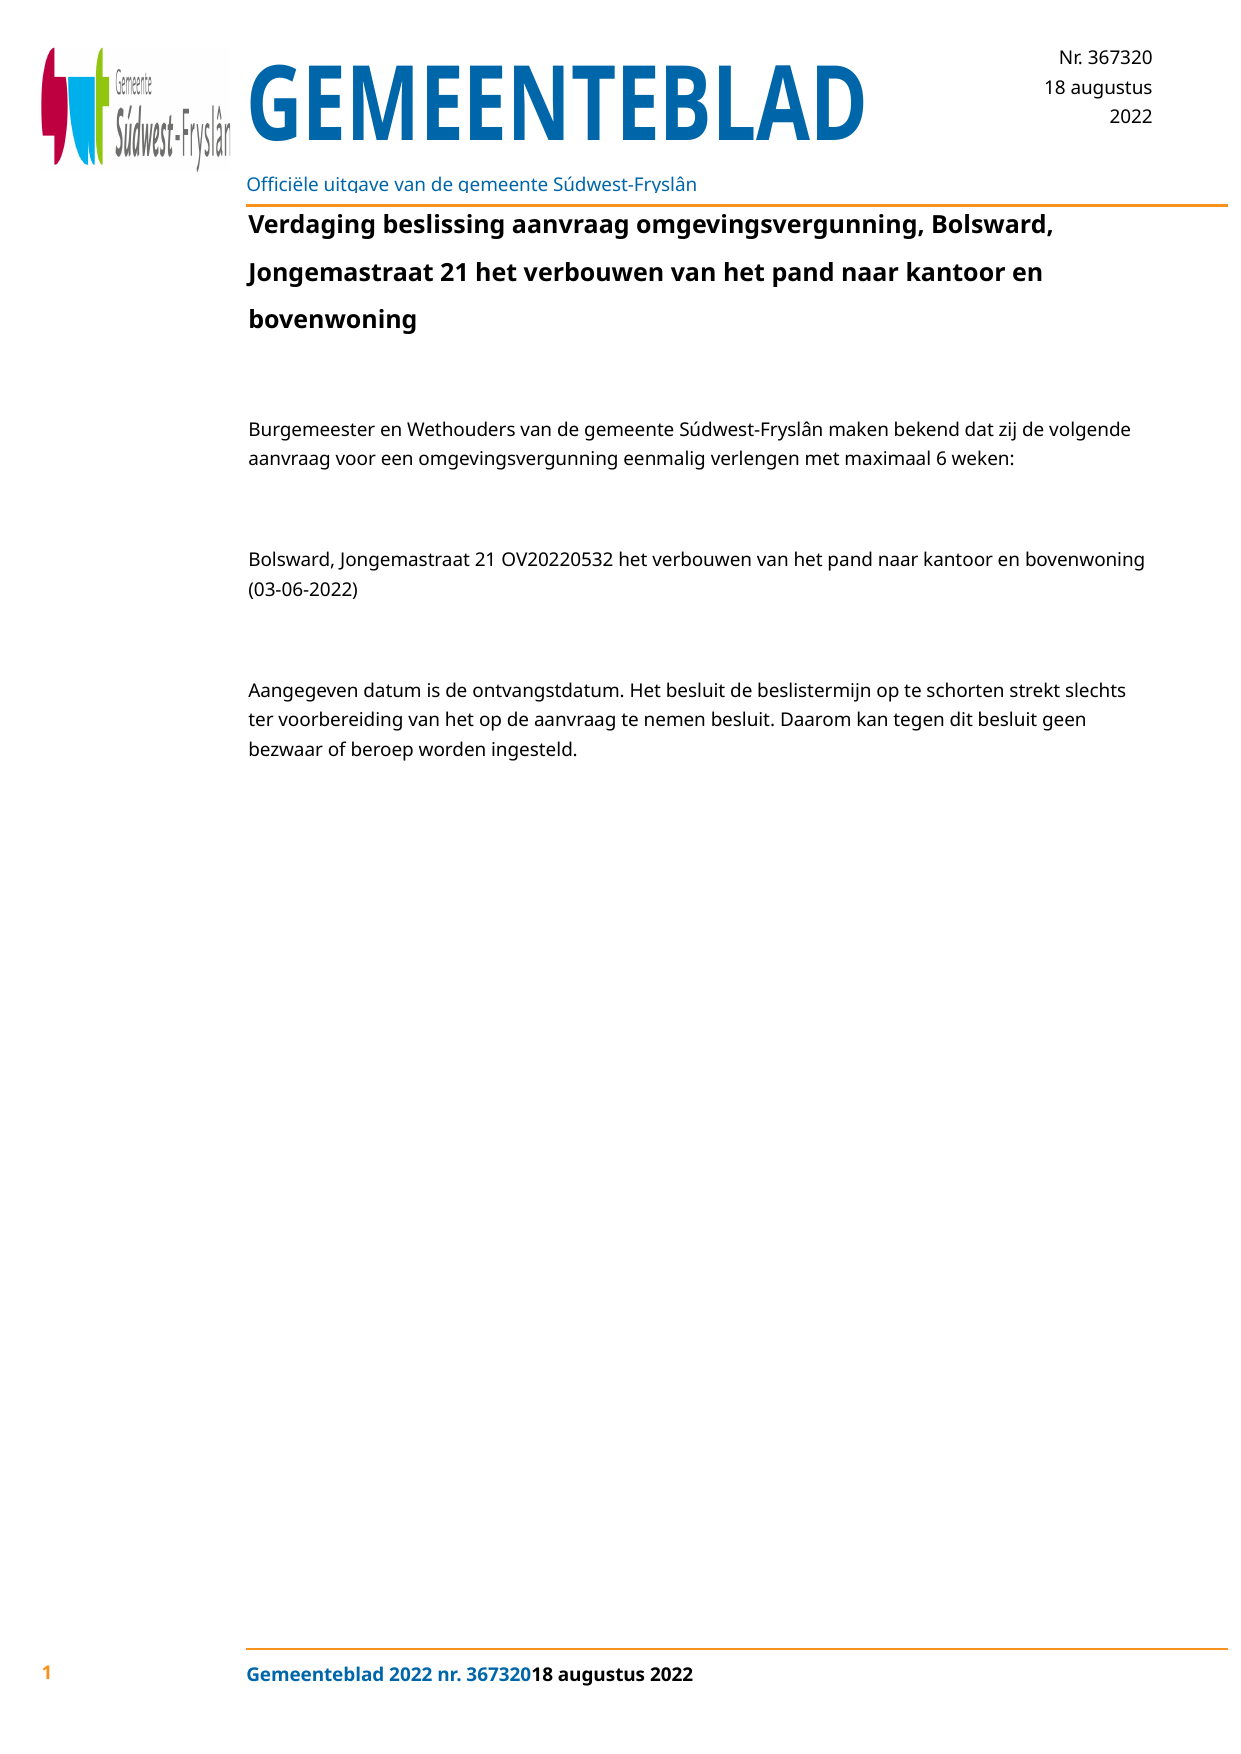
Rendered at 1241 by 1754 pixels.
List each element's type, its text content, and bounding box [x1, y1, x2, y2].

text Aangegeven datum is de ontvangstdatum. Het besluit de beslistermijn op te schorten strekt slechts ter voorbereiding van het op de aanvraag te nemen besluit. Daarom kan tegen dit besluit geen bezwaar of beroep worden ingesteld. [248, 677, 1152, 762]
text Bolsward, Jongemastraat 21 OV20220532 het verbouwen van het pand naar kantoor en bovenwoning (03-06-2022) [248, 546, 1152, 602]
text Verdaging beslissing aanvraag omgevingsvergunning, Bolsward, Jongemastraat 21 het verbouwen van het pand naar kantoor en bovenwoning [248, 207, 1152, 336]
text Burgemeester en Wethouders van de gemeente Súdwest-Fryslân maken bekend dat zij de volgende aanvraag voor een omgevingsvergunning eenmalig verlengen met maximaal 6 weken: [248, 416, 1152, 471]
picture [41, 47, 231, 172]
